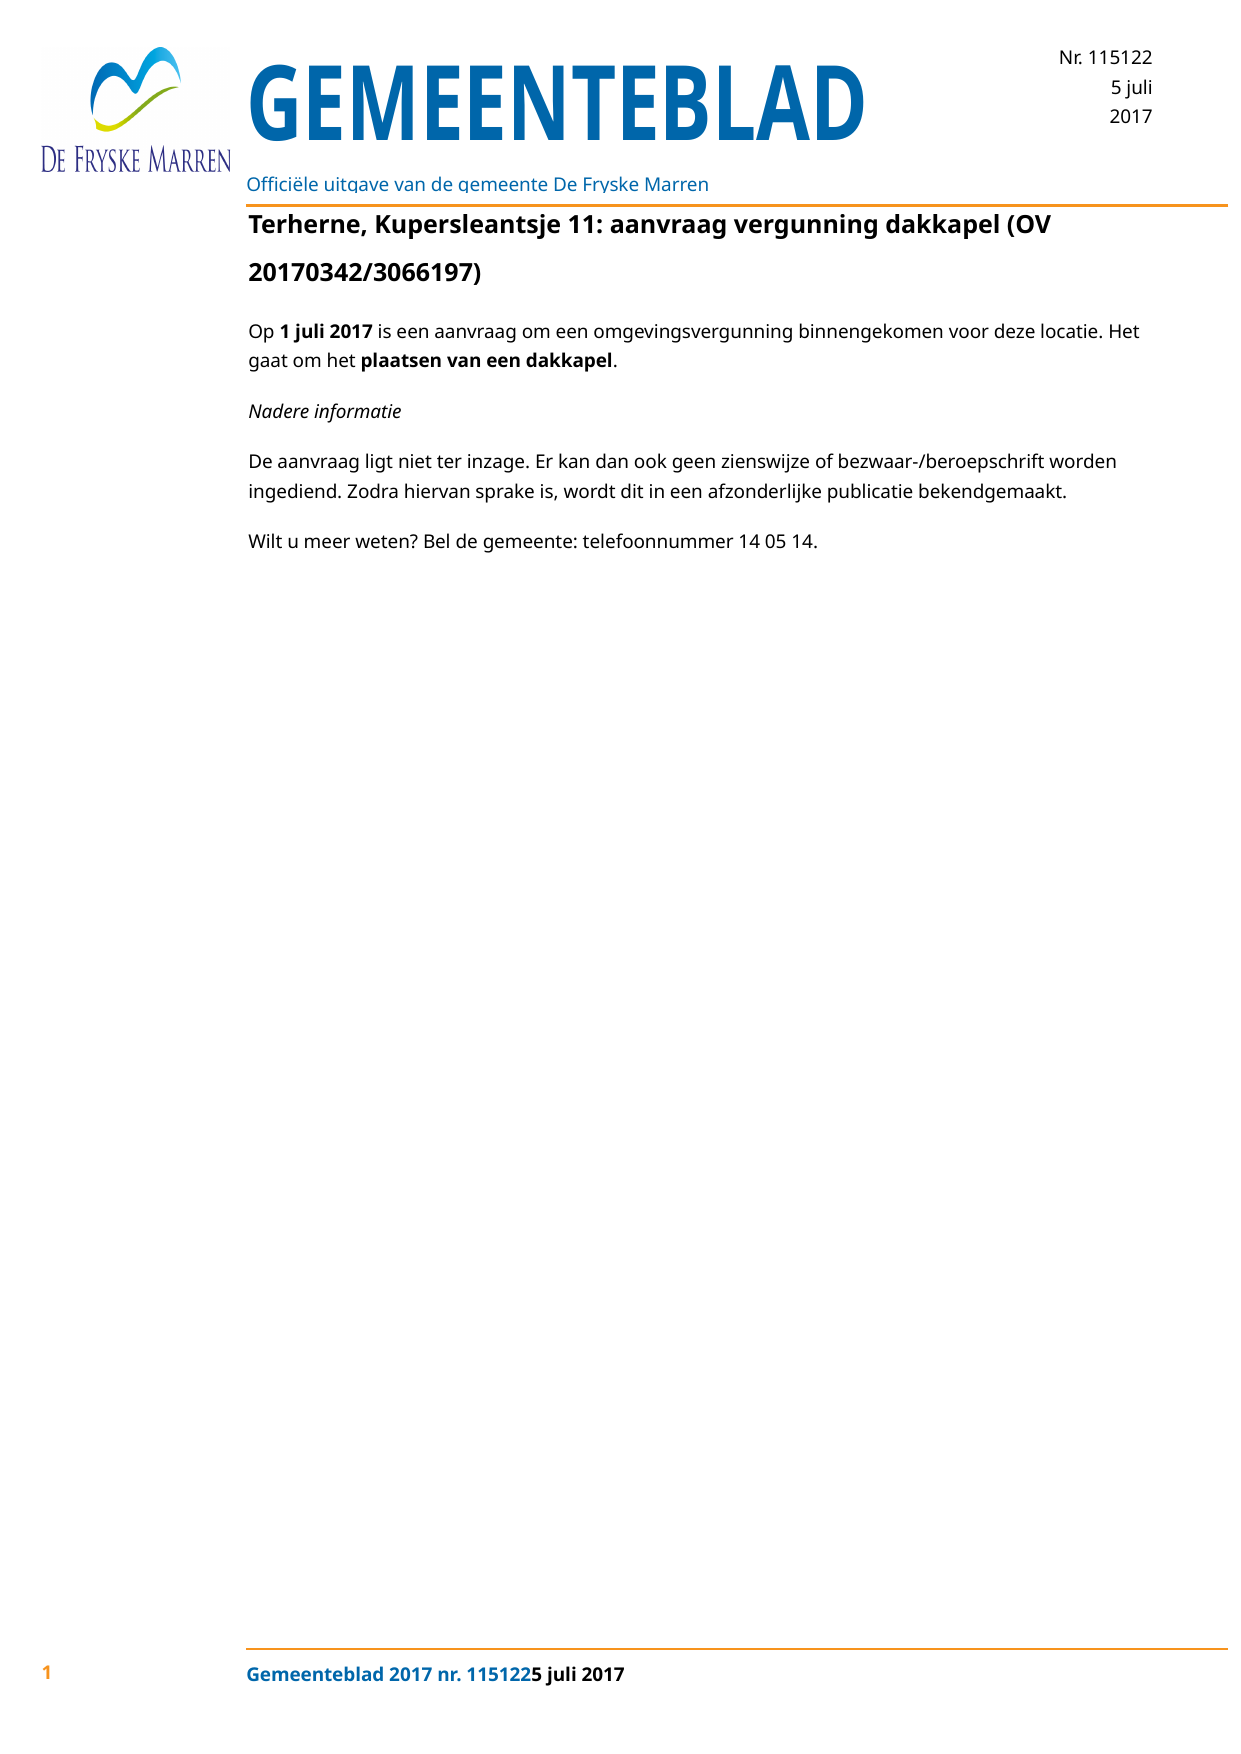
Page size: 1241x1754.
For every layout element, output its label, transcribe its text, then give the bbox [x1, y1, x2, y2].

picture [41, 47, 231, 172]
text Wilt u meer weten? Bel de gemeente: telefoonnummer 14 05 14. [248, 528, 1152, 554]
text Terherne, Kupersleantsje 11: aanvraag vergunning dakkapel (OV 20170342/3066197) [248, 207, 1152, 288]
text Nadere informatie [248, 398, 1152, 424]
text De aanvraag ligt niet ter inzage. Er kan dan ook geen zienswijze of bezwaar-/beroepschrift worden ingediend. Zodra hiervan sprake is, wordt dit in een afzonderlijke publicatie bekendgemaakt. [248, 448, 1152, 504]
text Op 1 juli 2017 is een aanvraag om een omgevingsvergunning binnengekomen voor deze locatie. Het gaat om het plaatsen van een dakkapel. [248, 318, 1152, 373]
